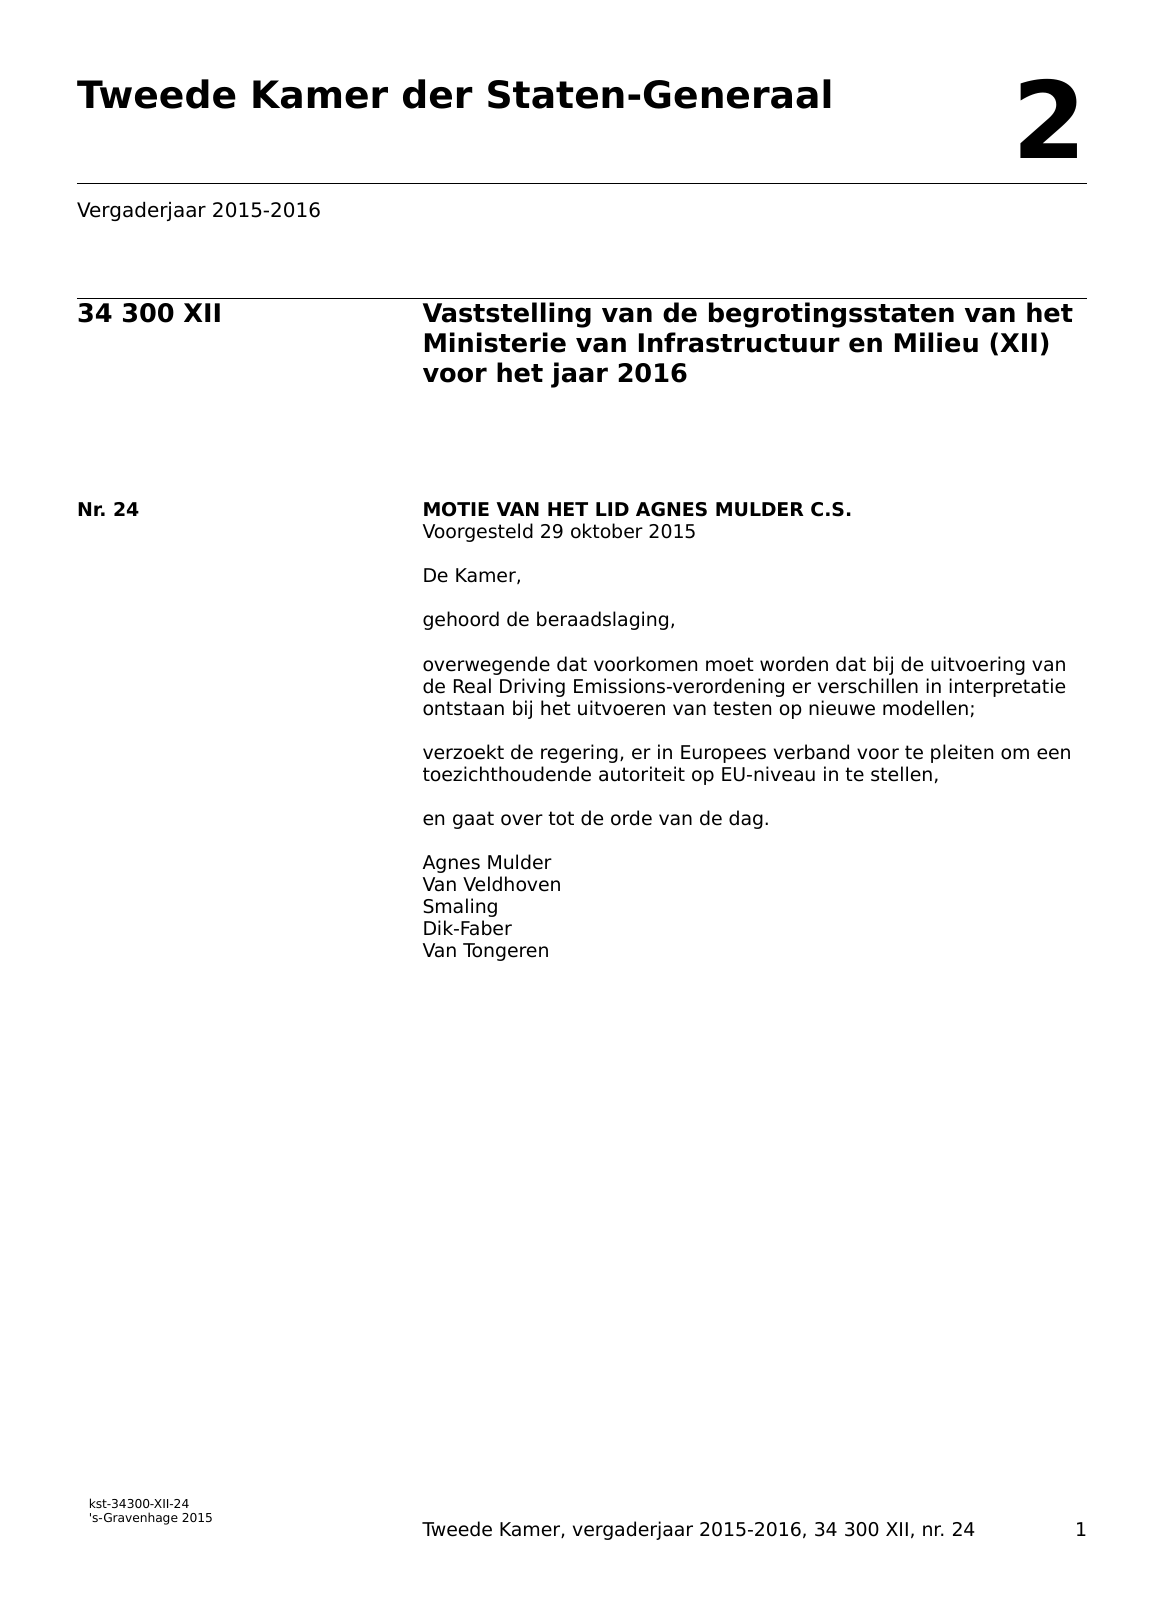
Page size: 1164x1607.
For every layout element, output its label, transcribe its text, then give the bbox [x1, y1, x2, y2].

text 's-Gravenhage 2015 [88, 1511, 323, 1525]
subtitle 34 300 XII Vaststelling van de begrotingsstaten van het Ministerie van Infrastructuur en Milieu (XII) voor het jaar 2016 [77, 299, 1087, 388]
text Voorgesteld 29 oktober 2015 [422, 521, 1087, 543]
text verzoekt de regering, er in Europees verband voor te pleiten om een toezichthoudende autoriteit op EU-niveau in te stellen, [422, 742, 1087, 786]
text gehoord de beraadslaging, [422, 609, 1087, 631]
text Van Veldhoven [422, 874, 1087, 896]
text De Kamer, [422, 565, 1087, 587]
table_header 2 [886, 59, 1087, 183]
text Agnes Mulder [422, 852, 1087, 874]
text kst-34300-XII-24 [88, 1497, 323, 1511]
text en gaat over tot de orde van de dag. [422, 808, 1087, 830]
table_header Tweede Kamer der Staten-Generaal [77, 59, 886, 183]
text overwegende dat voorkomen moet worden dat bij de uitvoering van de Real Driving Emissions-verordening er verschillen in interpretatie ontstaan bij het uitvoeren van testen op nieuwe modellen; [422, 653, 1087, 719]
table_cell Vergaderjaar 2015-2016 [77, 184, 1087, 298]
text Dik-Faber [422, 918, 1087, 940]
subtitle Nr. 24 MOTIE VAN HET LID AGNES MULDER C.S. [77, 499, 1087, 521]
text Smaling [422, 896, 1087, 918]
text Van Tongeren [422, 940, 1087, 962]
